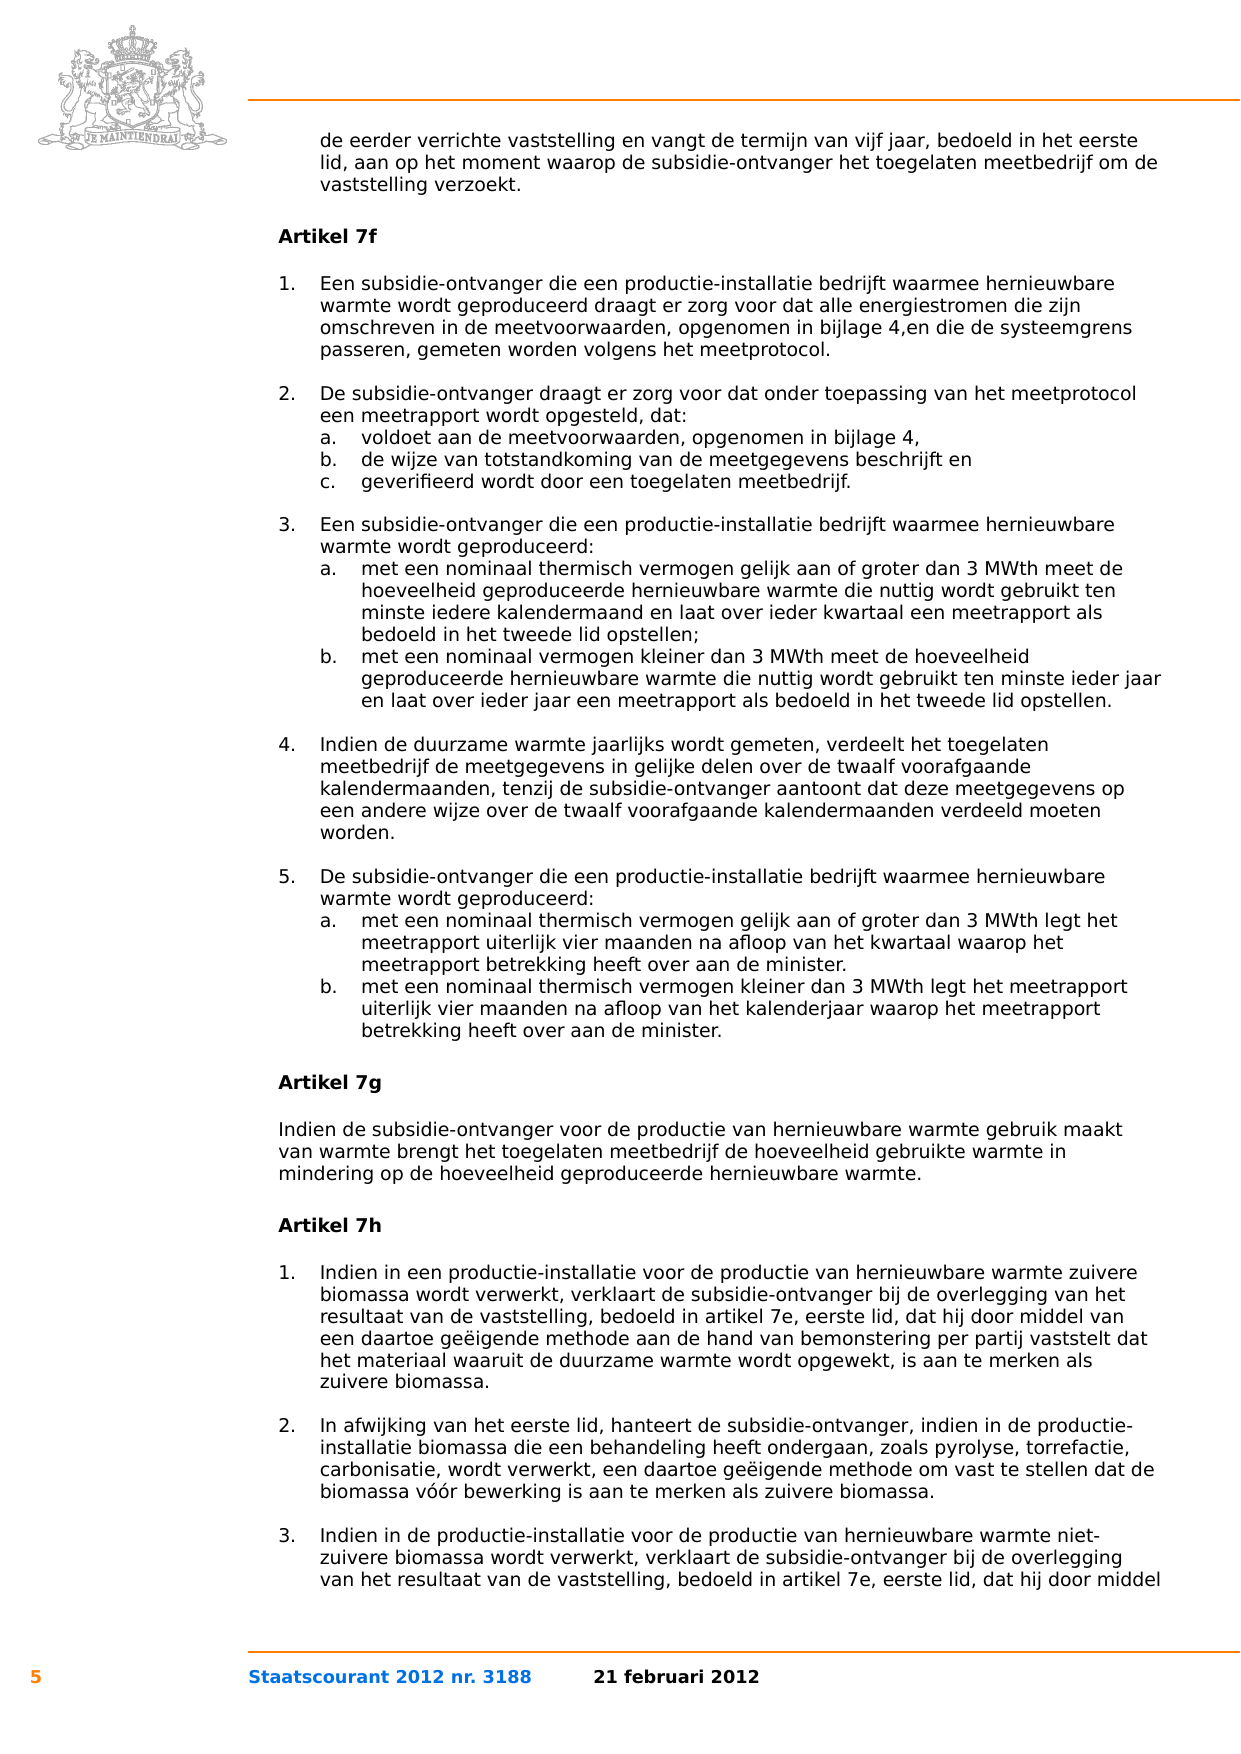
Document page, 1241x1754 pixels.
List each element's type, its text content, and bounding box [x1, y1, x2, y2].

text Indien de subsidie-ontvanger voor de productie van hernieuwbare warmte gebruik maakt van warmte brengt het toegelaten meetbedrijf de hoeveelheid gebruikte warmte in mindering op de hoeveelheid geproduceerde hernieuwbare warmte. [278, 1119, 1163, 1184]
text 1. Een subsidie-ontvanger die een productie-installatie bedrijft waarmee hernieuwbare warmte wordt geproduceerd draagt er zorg voor dat alle energiestromen die zijn omschreven in de meetvoorwaarden, opgenomen in bijlage 4,en die de systeemgrens passeren, gemeten worden volgens het meetprotocol. [278, 273, 1163, 361]
subtitle Artikel 7f [278, 226, 1163, 248]
text b. met een nominaal thermisch vermogen kleiner dan 3 MWth legt het meetrapport uiterlijk vier maanden na afloop van het kalenderjaar waarop het meetrapport betrekking heeft over aan de minister. [319, 976, 1163, 1042]
text 2. De subsidie-ontvanger draagt er zorg voor dat onder toepassing van het meetprotocol een meetrapport wordt opgesteld, dat: [278, 383, 1163, 427]
subtitle Artikel 7h [278, 1214, 1163, 1237]
text 3. Indien in de productie-installatie voor de productie van hernieuwbare warmte niet-zuivere biomassa wordt verwerkt, verklaart de subsidie-ontvanger bij de overlegging van het resultaat van de vaststelling, bedoeld in artikel 7e, eerste lid, dat hij door middel [278, 1525, 1163, 1591]
text a. voldoet aan de meetvoorwaarden, opgenomen in bijlage 4, [319, 427, 1163, 448]
text 3. Een subsidie-ontvanger die een productie-installatie bedrijft waarmee hernieuwbare warmte wordt geproduceerd: [278, 514, 1163, 558]
text b. met een nominaal vermogen kleiner dan 3 MWth meet de hoeveelheid geproduceerde hernieuwbare warmte die nuttig wordt gebruikt ten minste ieder jaar en laat over ieder jaar een meetrapport als bedoeld in het tweede lid opstellen. [319, 646, 1163, 712]
text c. geverifieerd wordt door een toegelaten meetbedrijf. [319, 471, 1163, 492]
text 4. Indien de duurzame warmte jaarlijks wordt gemeten, verdeelt het toegelaten meetbedrijf de meetgegevens in gelijke delen over de twaalf voorafgaande kalendermaanden, tenzij de subsidie-ontvanger aantoont dat deze meetgegevens op een andere wijze over de twaalf voorafgaande kalendermaanden verdeeld moeten worden. [278, 734, 1163, 844]
text a. met een nominaal thermisch vermogen gelijk aan of groter dan 3 MWth meet de hoeveelheid geproduceerde hernieuwbare warmte die nuttig wordt gebruikt ten minste iedere kalendermaand en laat over ieder kwartaal een meetrapport als bedoeld in het tweede lid opstellen; [319, 558, 1163, 646]
text b. de wijze van totstandkoming van de meetgegevens beschrijft en [319, 448, 1163, 471]
picture [38, 25, 227, 150]
text a. met een nominaal thermisch vermogen gelijk aan of groter dan 3 MWth legt het meetrapport uiterlijk vier maanden na afloop van het kwartaal waarop het meetrapport betrekking heeft over aan de minister. [319, 910, 1163, 976]
text 2. In afwijking van het eerste lid, hanteert de subsidie-ontvanger, indien in de productie-installatie biomassa die een behandeling heeft ondergaan, zoals pyrolyse, torrefactie, carbonisatie, wordt verwerkt, een daartoe geëigende methode om vast te stellen dat de biomassa vóór bewerking is aan te merken als zuivere biomassa. [278, 1415, 1163, 1503]
text 5. De subsidie-ontvanger die een productie-installatie bedrijft waarmee hernieuwbare warmte wordt geproduceerd: [278, 866, 1163, 910]
text 1. Indien in een productie-installatie voor de productie van hernieuwbare warmte zuivere biomassa wordt verwerkt, verklaart de subsidie-ontvanger bij de overlegging van het resultaat van de vaststelling, bedoeld in artikel 7e, eerste lid, dat hij door middel van een daartoe geëigende methode aan de hand van bemonstering per partij vaststelt dat het materiaal waaruit de duurzame warmte wordt opgewekt, is aan te merken als zuivere biomassa. [278, 1262, 1163, 1393]
subtitle Artikel 7g [278, 1072, 1163, 1094]
text de eerder verrichte vaststelling en vangt de termijn van vijf jaar, bedoeld in het eerste lid, aan op het moment waarop de subsidie-ontvanger het toegelaten meetbedrijf om de vaststelling verzoekt. [278, 130, 1163, 196]
